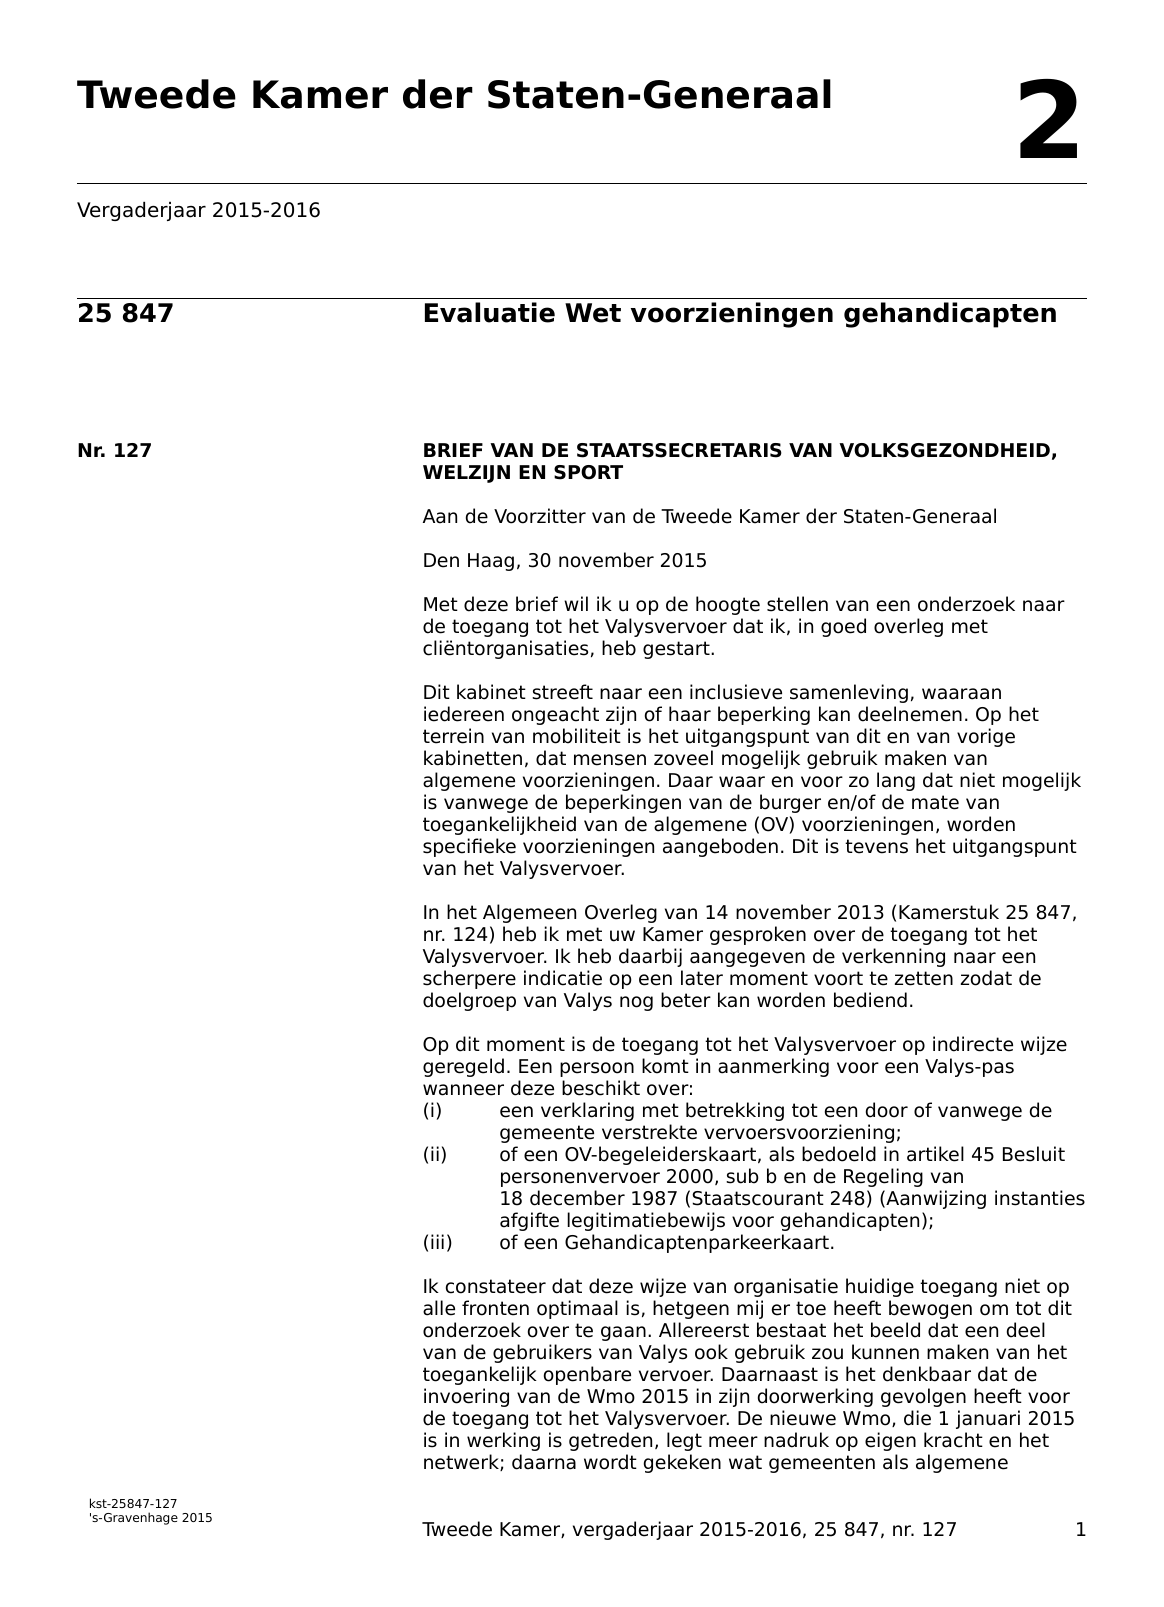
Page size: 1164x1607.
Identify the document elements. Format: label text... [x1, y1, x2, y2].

text Dit kabinet streeft naar een inclusieve samenleving, waaraan iedereen ongeacht zijn of haar beperking kan deelnemen. Op het terrein van mobiliteit is het uitgangspunt van dit en van vorige kabinetten, dat mensen zoveel mogelijk gebruik maken van algemene voorzieningen. Daar waar en voor zo lang dat niet mogelijk is vanwege de beperkingen van de burger en/of de mate van toegankelijkheid van de algemene (OV) voorzieningen, worden specifieke voorzieningen aangeboden. Dit is tevens het uitgangspunt van het Valysvervoer. [422, 682, 1087, 880]
text 's-Gravenhage 2015 [88, 1511, 323, 1525]
text Aan de Voorzitter van de Tweede Kamer der Staten-Generaal [422, 506, 1087, 528]
text Op dit moment is de toegang tot het Valysvervoer op indirecte wijze geregeld. Een persoon komt in aanmerking voor een Valys-pas wanneer deze beschikt over: [422, 1034, 1087, 1100]
text In het Algemeen Overleg van 14 november 2013 (Kamerstuk 25 847, nr. 124) heb ik met uw Kamer gesproken over de toegang tot het Valysvervoer. Ik heb daarbij aangegeven de verkenning naar een scherpere indicatie op een later moment voort te zetten zodat de doelgroep van Valys nog beter kan worden bediend. [422, 902, 1087, 1012]
subtitle Nr. 127 BRIEF VAN DE STAATSSECRETARIS VAN VOLKSGEZONDHEID, WELZIJN EN SPORT [77, 440, 1087, 484]
text Met deze brief wil ik u op de hoogte stellen van een onderzoek naar de toegang tot het Valysvervoer dat ik, in goed overleg met cliëntorganisaties, heb gestart. [422, 594, 1087, 660]
text Den Haag, 30 november 2015 [422, 550, 1087, 572]
subtitle 25 847 Evaluatie Wet voorzieningen gehandicapten [77, 299, 1087, 329]
text kst-25847-127 [88, 1497, 323, 1511]
text (i) een verklaring met betrekking tot een door of vanwege de gemeente verstrekte vervoersvoorziening; [422, 1100, 1087, 1144]
table_header 2 [886, 59, 1087, 183]
text (iii) of een Gehandicaptenparkeerkaart. [422, 1232, 1087, 1254]
table_header Tweede Kamer der Staten-Generaal [77, 59, 886, 183]
text (ii) of een OV-begeleiderskaart, als bedoeld in artikel 45 Besluit personenvervoer 2000, sub b en de Regeling van 18 december 1987 (Staatscourant 248) (Aanwijzing instanties afgifte legitimatiebewijs voor gehandicapten); [422, 1144, 1087, 1232]
table_cell Vergaderjaar 2015-2016 [77, 184, 1087, 298]
text Ik constateer dat deze wijze van organisatie huidige toegang niet op alle fronten optimaal is, hetgeen mij er toe heeft bewogen om tot dit onderzoek over te gaan. Allereerst bestaat het beeld dat een deel van de gebruikers van Valys ook gebruik zou kunnen maken van het toegankelijk openbare vervoer. Daarnaast is het denkbaar dat de invoering van de Wmo 2015 in zijn doorwerking gevolgen heeft voor de toegang tot het Valysvervoer. De nieuwe Wmo, die 1 januari 2015 is in werking is getreden, legt meer nadruk op eigen kracht en het netwerk; daarna wordt gekeken wat gemeenten als algemene [422, 1276, 1087, 1474]
